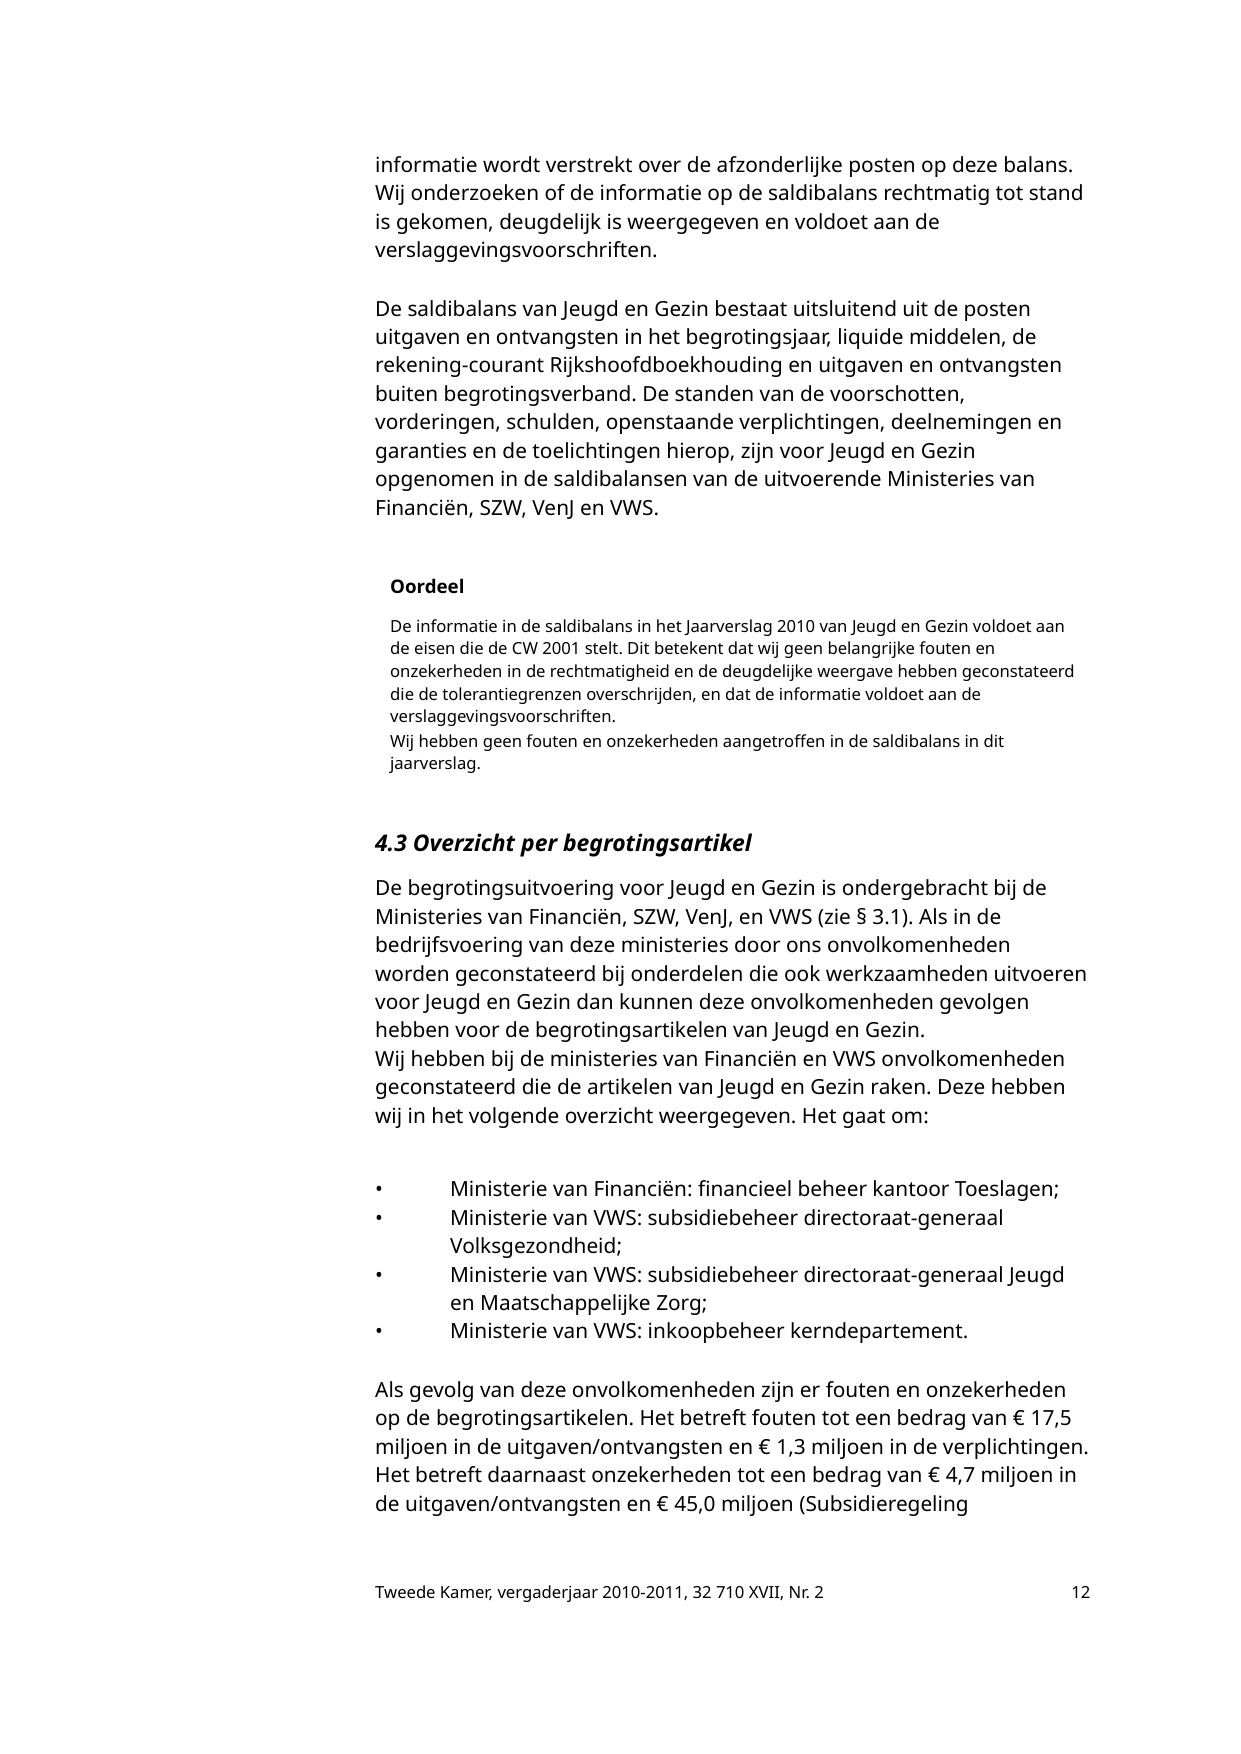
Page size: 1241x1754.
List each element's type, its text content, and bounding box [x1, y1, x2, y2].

text Wij hebben bij de ministeries van Financiën en VWS onvolkomenheden geconstateerd die de artikelen van Jeugd en Gezin raken. Deze hebben wij in het volgende overzicht weergegeven. Het gaat om: [375, 1044, 1090, 1129]
text informatie wordt verstrekt over de afzonderlijke posten op deze balans. Wij onderzoeken of de informatie op de saldibalans rechtmatig tot stand is gekomen, deugdelijk is weergegeven en voldoet aan de verslaggevingsvoorschriften. [375, 150, 1090, 264]
subtitle 4.3 Overzicht per begrotingsartikel [375, 827, 1090, 858]
text De saldibalans van Jeugd en Gezin bestaat uitsluitend uit de posten uitgaven en ontvangsten in het begrotingsjaar, liquide middelen, de rekening-courant Rijkshoofdboekhouding en uitgaven en ontvangsten buiten begrotingsverband. De standen van de voorschotten, vorderingen, schulden, openstaande verplichtingen, deelnemingen en garanties en de toelichtingen hierop, zijn voor Jeugd en Gezin opgenomen in de saldibalansen van de uitvoerende Ministeries van Financiën, SZW, VenJ en VWS. [375, 294, 1090, 521]
subtitle Oordeel [390, 574, 1087, 599]
list Ministerie van VWS: subsidiebeheer directoraat-generaal Jeugd en Maatschappelijke Zorg; [375, 1260, 1090, 1317]
text Als gevolg van deze onvolkomenheden zijn er fouten en onzekerheden op de begrotingsartikelen. Het betreft fouten tot een bedrag van € 17,5 miljoen in de uitgaven/ontvangsten en € 1,3 miljoen in de verplichtingen. Het betreft daarnaast onzekerheden tot een bedrag van € 4,7 miljoen in de uitgaven/ontvangsten en € 45,0 miljoen (Subsidieregeling [375, 1375, 1090, 1517]
text De begrotingsuitvoering voor Jeugd en Gezin is ondergebracht bij de Ministeries van Financiën, SZW, VenJ, en VWS (zie § 3.1). Als in de bedrijfsvoering van deze ministeries door ons onvolkomenheden worden geconstateerd bij onderdelen die ook werkzaamheden uitvoeren voor Jeugd en Gezin dan kunnen deze onvolkomenheden gevolgen hebben voor de begrotingsartikelen van Jeugd en Gezin. [375, 873, 1090, 1044]
list Ministerie van VWS: subsidiebeheer directoraat-generaal Volksgezondheid; [375, 1203, 1090, 1260]
text De informatie in de saldibalans in het Jaarverslag 2010 van Jeugd en Gezin voldoet aan de eisen die de CW 2001 stelt. Dit betekent dat wij geen belangrijke fouten en onzekerheden in de rechtmatigheid en de deugdelijke weergave hebben geconstateerd die de tolerantiegrenzen overschrijden, en dat de informatie voldoet aan de verslaggevingsvoorschriften. [390, 614, 1087, 728]
text Wij hebben geen fouten en onzekerheden aangetroffen in de saldibalans in dit jaarverslag. [390, 729, 1087, 775]
list Ministerie van VWS: inkoopbeheer kerndepartement. [375, 1317, 1090, 1345]
list Ministerie van Financiën: financieel beheer kantoor Toeslagen; [375, 1174, 1090, 1203]
